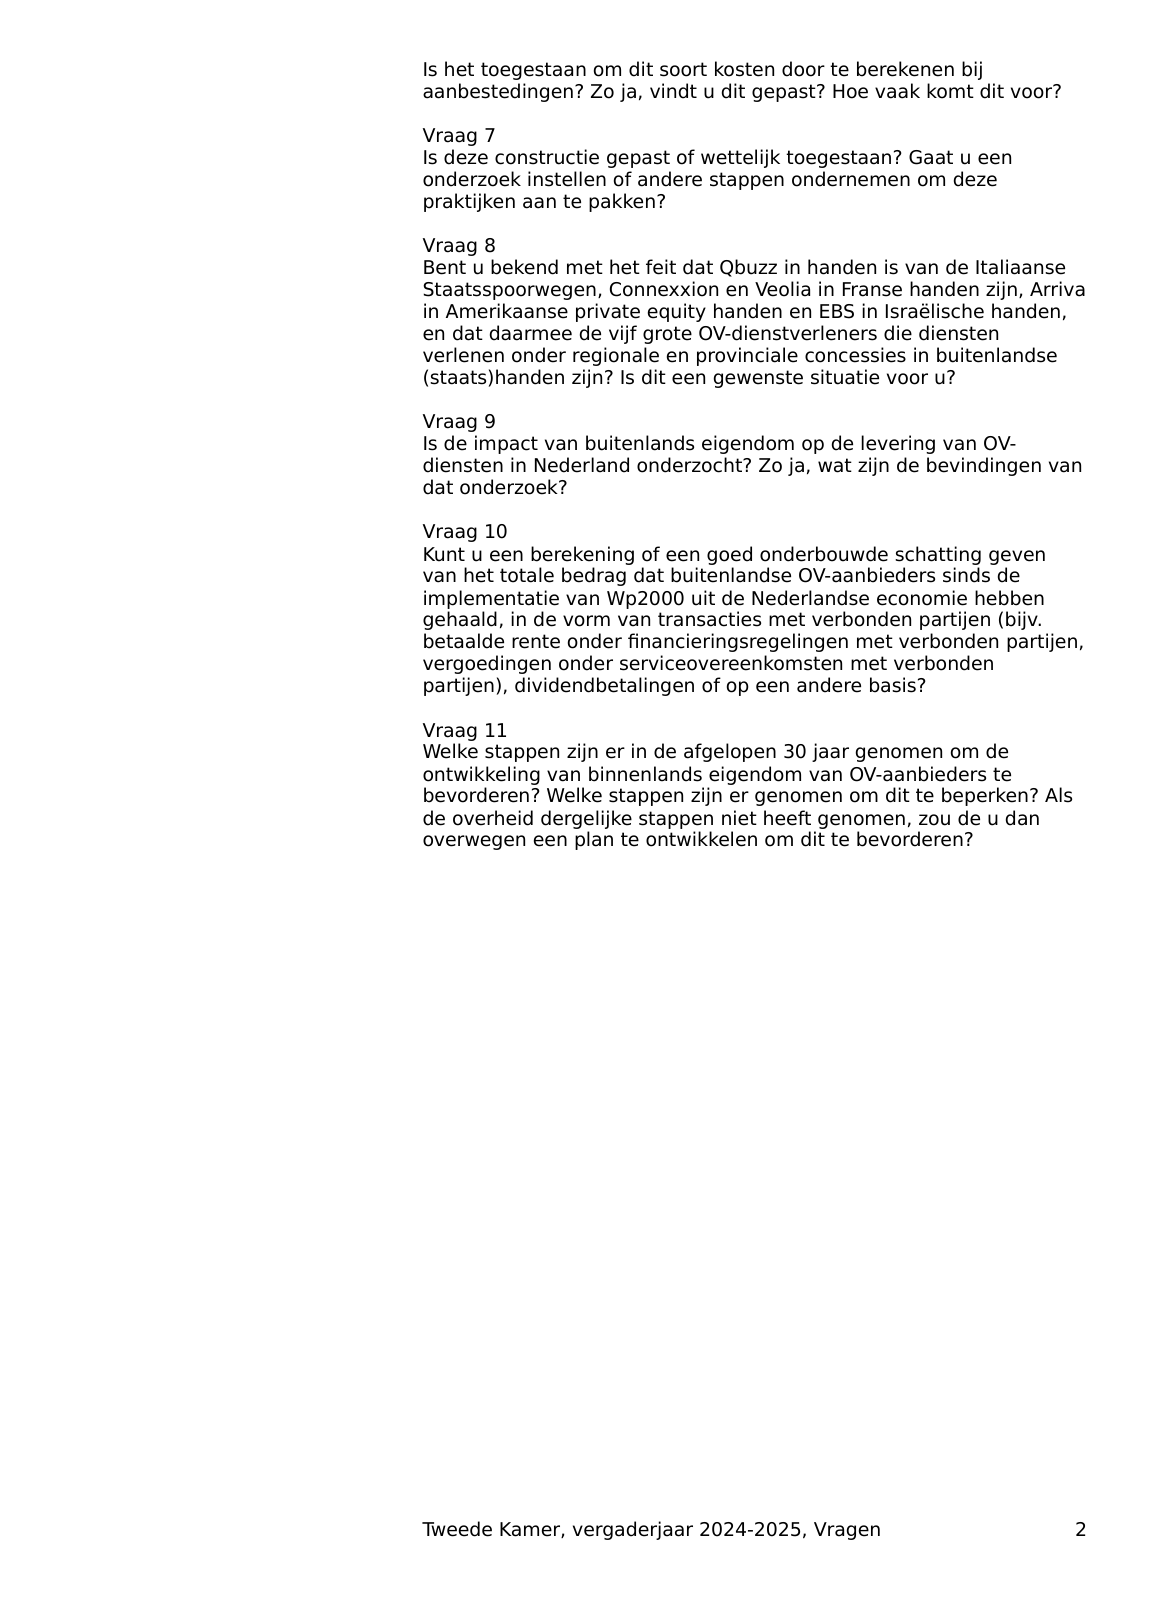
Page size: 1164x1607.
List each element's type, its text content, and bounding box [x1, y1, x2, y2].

text Is het toegestaan om dit soort kosten door te berekenen bij aanbestedingen? Zo ja, vindt u dit gepast? Hoe vaak komt dit voor? [422, 59, 1087, 103]
text Bent u bekend met het feit dat Qbuzz in handen is van de Italiaanse Staatsspoorwegen, Connexxion en Veolia in Franse handen zijn, Arriva in Amerikaanse private equity handen en EBS in Israëlische handen, en dat daarmee de vijf grote OV-dienstverleners die diensten verlenen onder regionale en provinciale concessies in buitenlandse (staats)handen zijn? Is dit een gewenste situatie voor u? [422, 257, 1087, 389]
text Kunt u een berekening of een goed onderbouwde schatting geven van het totale bedrag dat buitenlandse OV-aanbieders sinds de implementatie van Wp2000 uit de Nederlandse economie hebben gehaald, in de vorm van transacties met verbonden partijen (bijv. betaalde rente onder financieringsregelingen met verbonden partijen, vergoedingen onder serviceovereenkomsten met verbonden partijen), dividendbetalingen of op een andere basis? [422, 543, 1087, 697]
text Vraag 7 [422, 125, 1087, 147]
text Vraag 11 [422, 719, 1087, 741]
text Is de impact van buitenlands eigendom op de levering van OV-diensten in Nederland onderzocht? Zo ja, wat zijn de bevindingen van dat onderzoek? [422, 433, 1087, 499]
text Vraag 10 [422, 521, 1087, 543]
text Vraag 8 [422, 235, 1087, 257]
text Is deze constructie gepast of wettelijk toegestaan? Gaat u een onderzoek instellen of andere stappen ondernemen om deze praktijken aan te pakken? [422, 147, 1087, 213]
text Vraag 9 [422, 411, 1087, 433]
text Welke stappen zijn er in de afgelopen 30 jaar genomen om de ontwikkeling van binnenlands eigendom van OV-aanbieders te bevorderen? Welke stappen zijn er genomen om dit te beperken? Als de overheid dergelijke stappen niet heeft genomen, zou de u dan overwegen een plan te ontwikkelen om dit te bevorderen? [422, 741, 1087, 851]
